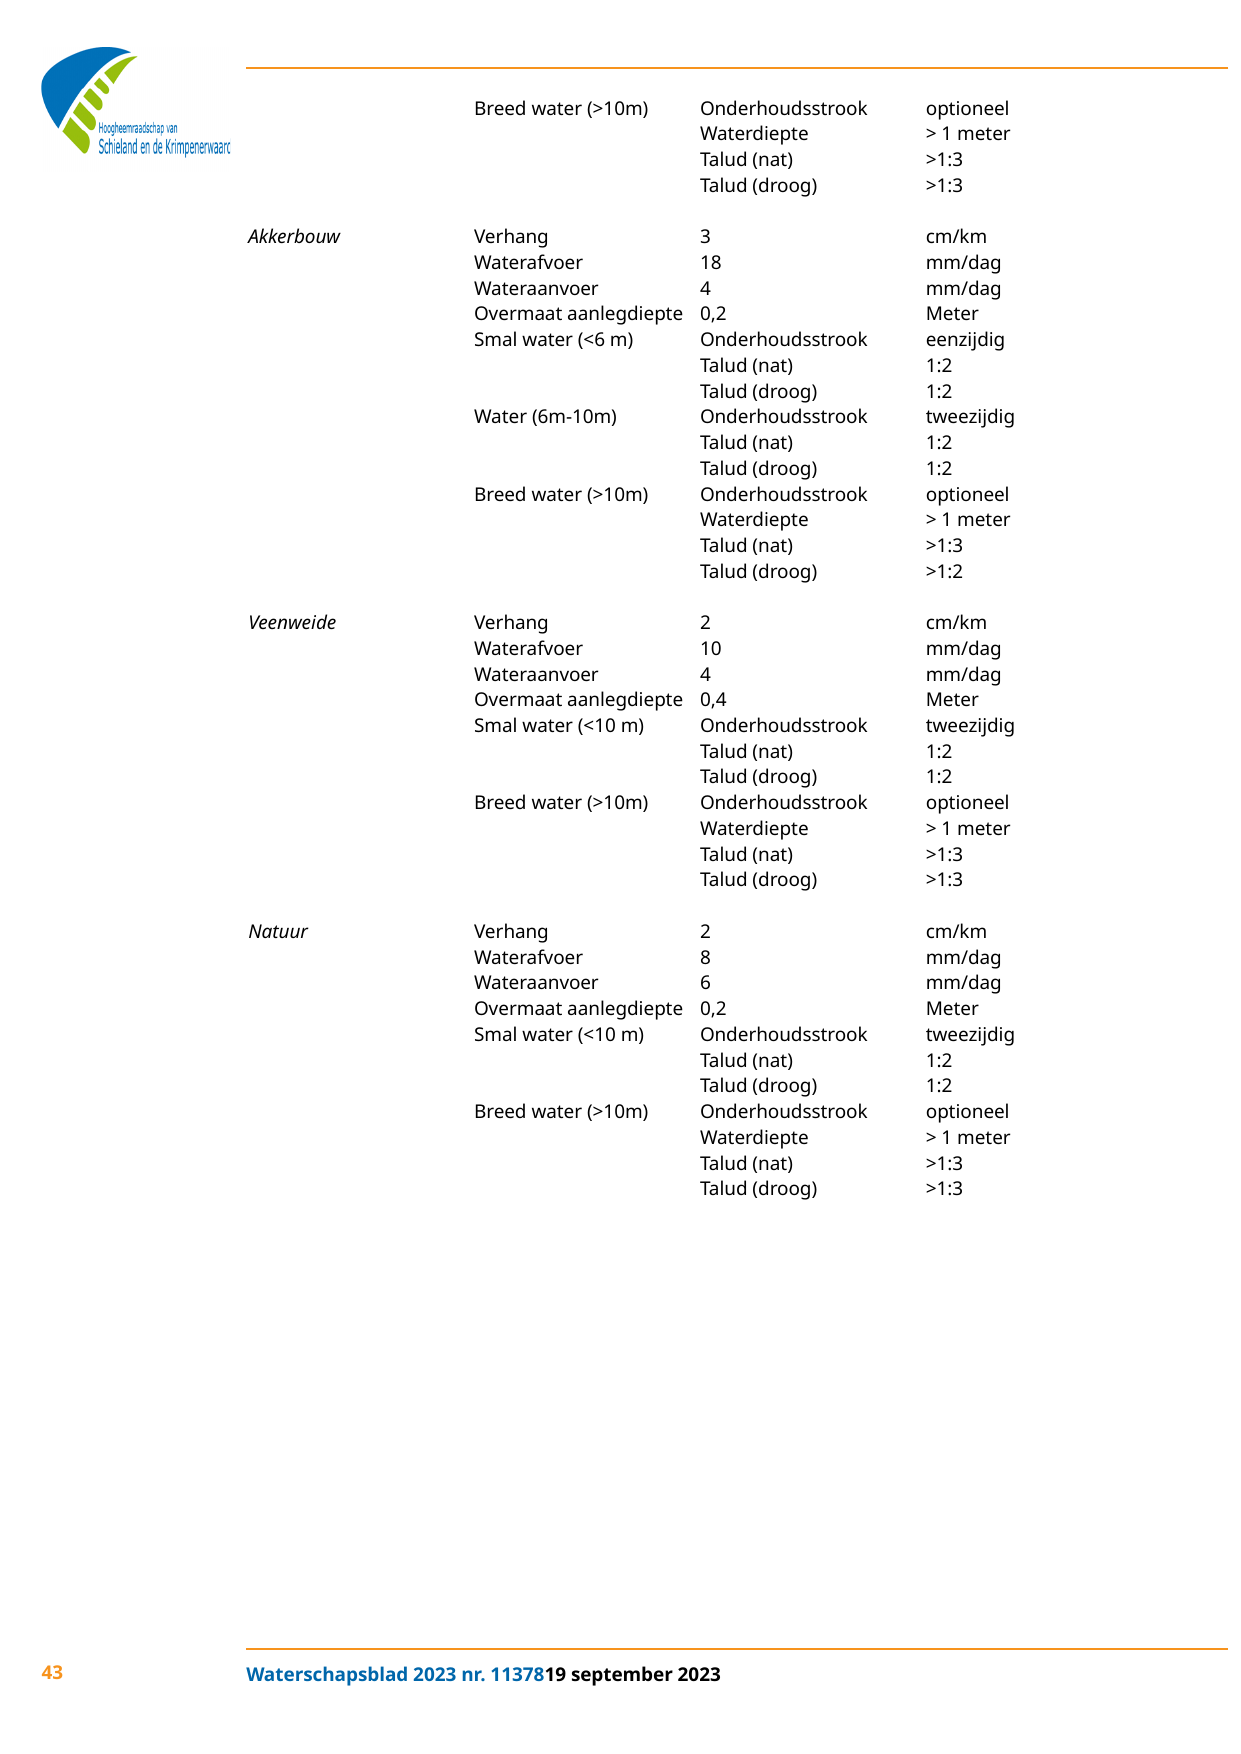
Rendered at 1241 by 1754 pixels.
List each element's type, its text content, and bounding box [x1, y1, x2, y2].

table_cell Talud (nat) [700, 146, 926, 172]
table_cell [248, 275, 474, 301]
table_cell optioneel [926, 95, 1152, 121]
table_cell [248, 970, 474, 995]
table_cell 1:2 [926, 455, 1152, 481]
table_cell 1:2 [926, 738, 1152, 764]
table_cell Akkerbouw [248, 224, 474, 249]
table_cell [248, 506, 474, 532]
table_cell Talud (nat) [700, 1047, 926, 1072]
table_cell [248, 429, 474, 455]
table_cell mm/dag [926, 970, 1152, 995]
table_cell Smal water (<10 m) [474, 1021, 700, 1047]
table_cell eenzijdig [926, 326, 1152, 352]
table_cell >1:3 [926, 532, 1152, 558]
table_cell [248, 1175, 474, 1201]
table_cell [700, 893, 926, 918]
table_cell Waterafvoer [474, 635, 700, 661]
table_cell Meter [926, 995, 1152, 1021]
table_cell [248, 764, 474, 789]
table_cell mm/dag [926, 661, 1152, 687]
table_cell [474, 429, 700, 455]
table_cell > 1 meter [926, 121, 1152, 146]
table_cell Talud (droog) [700, 867, 926, 892]
table_cell >1:3 [926, 841, 1152, 867]
table_cell 1:2 [926, 429, 1152, 455]
table_cell [248, 146, 474, 172]
table_cell [474, 1150, 700, 1175]
table_cell >1:3 [926, 146, 1152, 172]
table_cell Overmaat aanlegdiepte [474, 687, 700, 712]
table_cell cm/km [926, 918, 1152, 944]
table_cell >1:3 [926, 867, 1152, 892]
table_cell [926, 893, 1152, 918]
table_cell Talud (droog) [700, 378, 926, 403]
table_cell [248, 172, 474, 198]
table_cell [248, 841, 474, 867]
table_cell [926, 584, 1152, 609]
table_cell [248, 249, 474, 275]
table_cell Natuur [248, 918, 474, 944]
table_cell Onderhoudsstrook [700, 404, 926, 429]
table_cell [248, 326, 474, 352]
table_cell [248, 687, 474, 712]
table_cell [248, 352, 474, 378]
table_cell Verhang [474, 224, 700, 249]
picture [41, 47, 231, 172]
table_cell Onderhoudsstrook [700, 1098, 926, 1124]
table_cell 8 [700, 944, 926, 969]
table_cell Wateraanvoer [474, 970, 700, 995]
table_cell Verhang [474, 609, 700, 635]
table_cell Talud (nat) [700, 429, 926, 455]
table_cell Onderhoudsstrook [700, 1021, 926, 1047]
table_cell 10 [700, 635, 926, 661]
table_cell [248, 995, 474, 1021]
table_cell Talud (nat) [700, 738, 926, 764]
table_cell Talud (droog) [700, 1073, 926, 1098]
table_cell Onderhoudsstrook [700, 326, 926, 352]
table_cell > 1 meter [926, 506, 1152, 532]
table_cell Onderhoudsstrook [700, 790, 926, 815]
table_cell 1:2 [926, 1047, 1152, 1072]
table_cell Talud (nat) [700, 1150, 926, 1175]
table_cell mm/dag [926, 635, 1152, 661]
table_cell > 1 meter [926, 1124, 1152, 1150]
table_cell Veenweide [248, 609, 474, 635]
table_cell Talud (droog) [700, 1175, 926, 1201]
table_cell Smal water (<10 m) [474, 712, 700, 738]
table_cell [248, 1098, 474, 1124]
table_cell [474, 764, 700, 789]
table_cell Waterdiepte [700, 121, 926, 146]
table_cell [248, 635, 474, 661]
table_cell >1:3 [926, 1150, 1152, 1175]
table_cell [248, 481, 474, 506]
table_cell Breed water (>10m) [474, 790, 700, 815]
table_cell [474, 532, 700, 558]
table_cell mm/dag [926, 249, 1152, 275]
table_cell Onderhoudsstrook [700, 481, 926, 506]
table_cell tweezijdig [926, 712, 1152, 738]
table_cell [474, 1047, 700, 1072]
table_cell [248, 661, 474, 687]
table_cell 0,2 [700, 995, 926, 1021]
table_cell [248, 455, 474, 481]
table_cell Talud (droog) [700, 172, 926, 198]
table_cell [248, 95, 474, 121]
table_cell optioneel [926, 1098, 1152, 1124]
table_cell Meter [926, 687, 1152, 712]
table_cell [700, 198, 926, 223]
table_cell 1:2 [926, 764, 1152, 789]
table_cell Breed water (>10m) [474, 95, 700, 121]
table_cell 0,2 [700, 301, 926, 326]
table_cell [474, 1175, 700, 1201]
table_cell 4 [700, 275, 926, 301]
table_cell > 1 meter [926, 815, 1152, 841]
table_cell [474, 378, 700, 403]
table_cell Waterafvoer [474, 249, 700, 275]
table_cell Overmaat aanlegdiepte [474, 995, 700, 1021]
table_cell [700, 584, 926, 609]
table_cell Talud (droog) [700, 764, 926, 789]
table_cell [474, 198, 700, 223]
table_cell Waterdiepte [700, 1124, 926, 1150]
table_cell Talud (nat) [700, 841, 926, 867]
table_cell [926, 198, 1152, 223]
table_cell >1:3 [926, 1175, 1152, 1201]
table_cell [474, 455, 700, 481]
table_cell >1:3 [926, 172, 1152, 198]
table_cell [248, 867, 474, 892]
table_cell [474, 172, 700, 198]
table_cell [248, 404, 474, 429]
table_cell mm/dag [926, 275, 1152, 301]
table_cell Verhang [474, 918, 700, 944]
table_cell Talud (droog) [700, 558, 926, 584]
table_cell 1:2 [926, 1073, 1152, 1098]
table_cell cm/km [926, 224, 1152, 249]
table_cell Meter [926, 301, 1152, 326]
table_cell Water (6m-10m) [474, 404, 700, 429]
table_cell [474, 841, 700, 867]
table_cell [248, 712, 474, 738]
table_cell Breed water (>10m) [474, 1098, 700, 1124]
table_cell [248, 1021, 474, 1047]
table_cell [474, 867, 700, 892]
table_cell [248, 584, 474, 609]
table_cell Smal water (<6 m) [474, 326, 700, 352]
table_cell >1:2 [926, 558, 1152, 584]
table_cell [474, 121, 700, 146]
table_cell tweezijdig [926, 1021, 1152, 1047]
table_cell [474, 738, 700, 764]
table_cell 2 [700, 918, 926, 944]
table_cell [474, 146, 700, 172]
table_cell [474, 558, 700, 584]
table_cell [248, 738, 474, 764]
table_cell [248, 532, 474, 558]
table_cell 6 [700, 970, 926, 995]
table_cell [474, 352, 700, 378]
table_cell [248, 121, 474, 146]
table_cell 1:2 [926, 378, 1152, 403]
table_cell [248, 1150, 474, 1175]
table_cell Wateraanvoer [474, 275, 700, 301]
table_cell Breed water (>10m) [474, 481, 700, 506]
table_cell [474, 815, 700, 841]
table_cell 4 [700, 661, 926, 687]
table_cell Talud (nat) [700, 352, 926, 378]
table_cell Waterdiepte [700, 815, 926, 841]
table_cell 2 [700, 609, 926, 635]
table_cell [248, 378, 474, 403]
table_cell tweezijdig [926, 404, 1152, 429]
table_cell 3 [700, 224, 926, 249]
table_cell optioneel [926, 481, 1152, 506]
table_cell cm/km [926, 609, 1152, 635]
table_cell [248, 1073, 474, 1098]
table_cell optioneel [926, 790, 1152, 815]
table_cell [248, 790, 474, 815]
table_cell Onderhoudsstrook [700, 712, 926, 738]
table_cell Onderhoudsstrook [700, 95, 926, 121]
table_cell [248, 1124, 474, 1150]
table_cell [248, 558, 474, 584]
table_cell 0,4 [700, 687, 926, 712]
table_cell Talud (nat) [700, 532, 926, 558]
table_cell [248, 1047, 474, 1072]
table_cell Talud (droog) [700, 455, 926, 481]
table_cell Waterafvoer [474, 944, 700, 969]
table_cell [474, 1073, 700, 1098]
table_cell [474, 506, 700, 532]
table_cell [474, 1124, 700, 1150]
table_cell [248, 944, 474, 969]
table_cell mm/dag [926, 944, 1152, 969]
table_cell [248, 301, 474, 326]
table_cell [248, 198, 474, 223]
table_cell Wateraanvoer [474, 661, 700, 687]
table_cell Waterdiepte [700, 506, 926, 532]
table_cell 18 [700, 249, 926, 275]
table_cell [474, 893, 700, 918]
table_cell Overmaat aanlegdiepte [474, 301, 700, 326]
table_cell [248, 893, 474, 918]
table_cell [248, 815, 474, 841]
table_cell 1:2 [926, 352, 1152, 378]
table_cell [474, 584, 700, 609]
